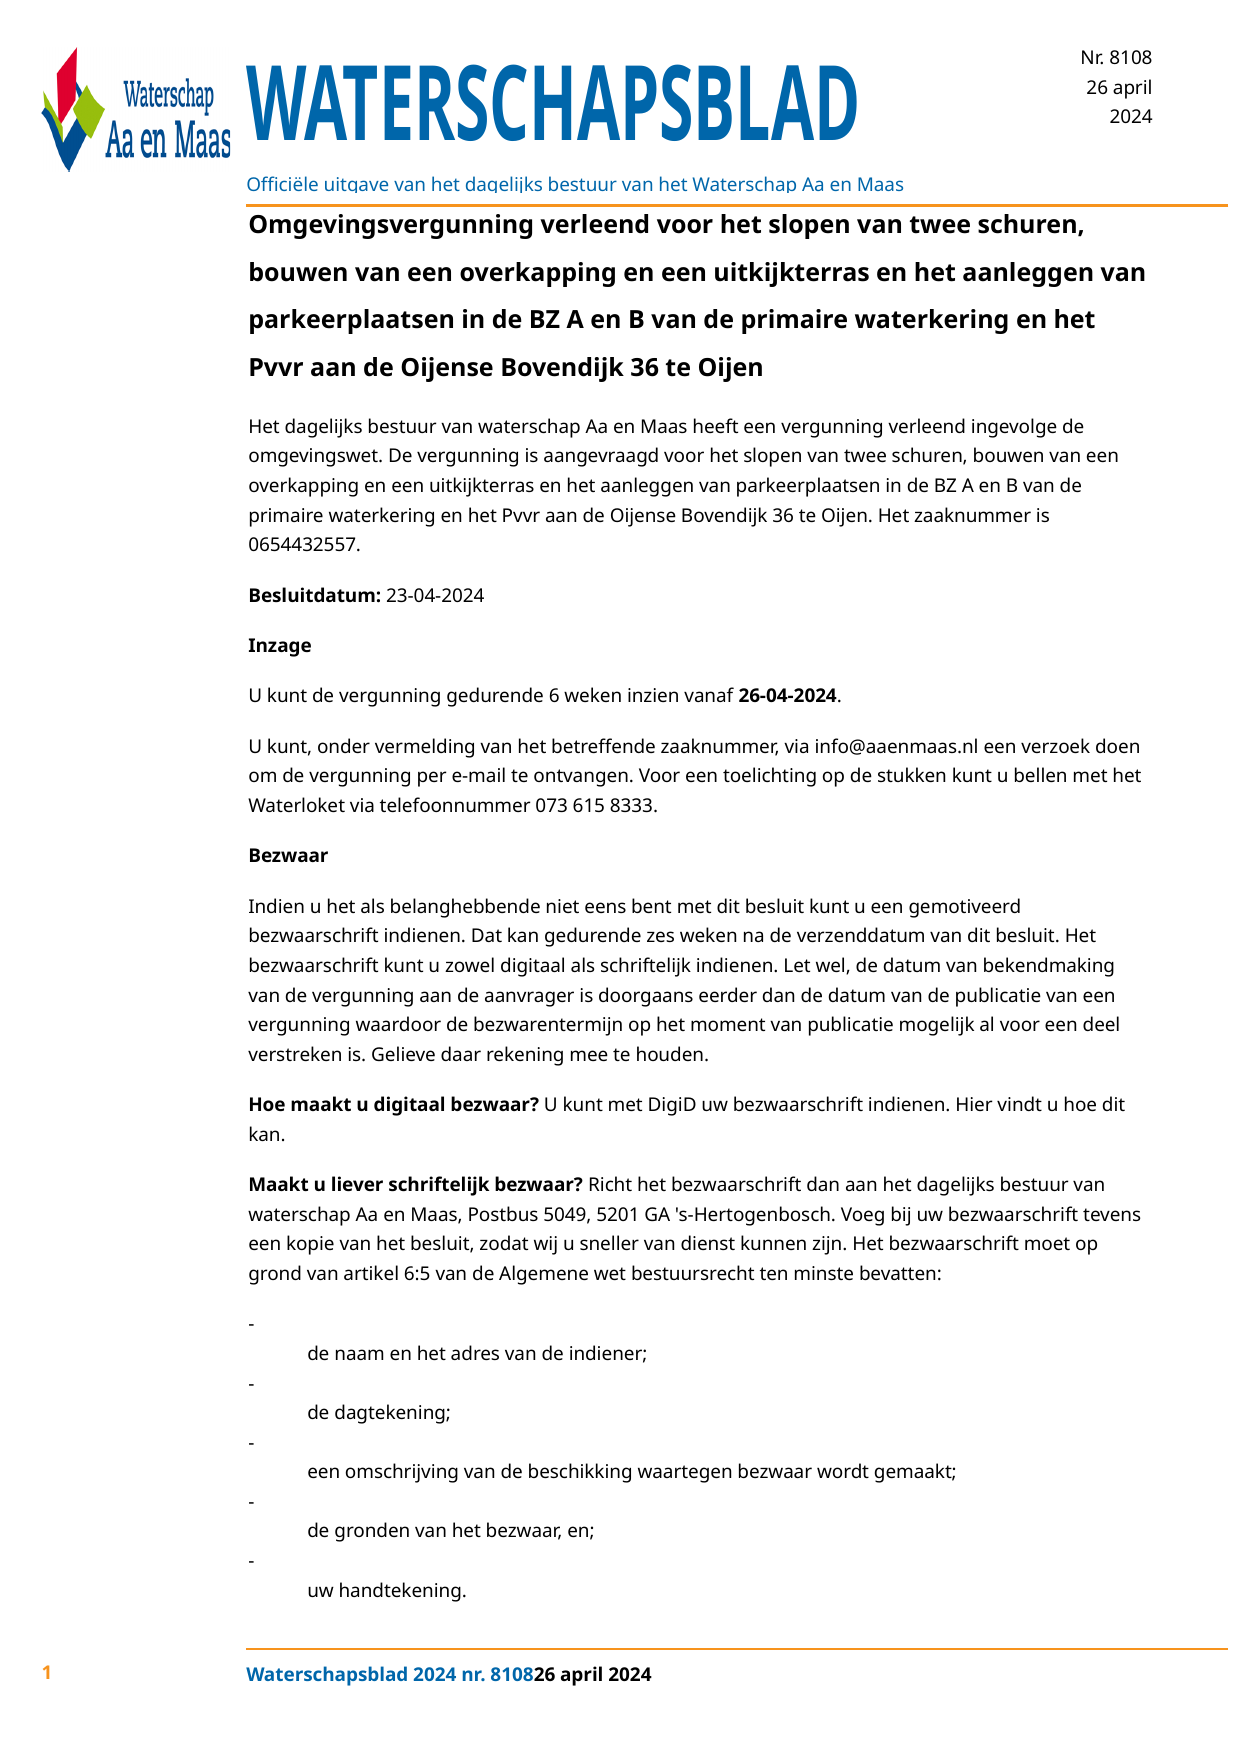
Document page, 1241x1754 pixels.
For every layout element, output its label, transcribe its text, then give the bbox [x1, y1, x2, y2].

text Besluitdatum: 23-04-2024 [248, 582, 1152, 608]
text U kunt de vergunning gedurende 6 weken inzien vanaf 26-04-2024. [248, 683, 1152, 708]
text Indien u het als belanghebbende niet eens bent met dit besluit kunt u een gemotiveerd bezwaarschrift indienen. Dat kan gedurende zes weken na de verzenddatum van dit besluit. Het bezwaarschrift kunt u zowel digitaal als schriftelijk indienen. Let wel, de datum van bekendmaking van de vergunning aan de aanvrager is doorgaans eerder dan de datum van de publicatie van een vergunning waardoor de bezwarentermijn op het moment van publicatie mogelijk al voor een deel verstreken is. Gelieve daar rekening mee te houden. [248, 893, 1152, 1067]
list de dagtekening; [248, 1399, 1152, 1425]
list de gronden van het bezwaar, en; [248, 1518, 1152, 1543]
list een omschrijving van de beschikking waartegen bezwaar wordt gemaakt; [248, 1458, 1152, 1484]
text Het dagelijks bestuur van waterschap Aa en Maas heeft een vergunning verleend ingevolge de omgevingswet. De vergunning is aangevraagd voor het slopen van twee schuren, bouwen van een overkapping en een uitkijkterras en het aanleggen van parkeerplaatsen in de BZ A en B van de primaire waterkering en het Pvvr aan de Oijense Bovendijk 36 te Oijen. Het zaaknummer is 0654432557. [248, 413, 1152, 557]
text Hoe maakt u digitaal bezwaar? U kunt met DigiD uw bezwaarschrift indienen. Hier vindt u hoe dit kan. [248, 1091, 1152, 1147]
text Omgevingsvergunning verleend voor het slopen van twee schuren, bouwen van een overkapping en een uitkijkterras en het aanleggen van parkeerplaatsen in de BZ A en B van de primaire waterkering en het Pvvr aan de Oijense Bovendijk 36 te Oijen [248, 207, 1152, 384]
text Maakt u liever schriftelijk bezwaar? Richt het bezwaarschrift dan aan het dagelijks bestuur van waterschap Aa en Maas, Postbus 5049, 5201 GA 's-Hertogenbosch. Voeg bij uw bezwaarschrift tevens een kopie van het besluit, zodat wij u sneller van dienst kunnen zijn. Het bezwaarschrift moet op grond van artikel 6:5 van de Algemene wet bestuursrecht ten minste bevatten: [248, 1171, 1152, 1286]
list de naam en het adres van de indiener; [248, 1340, 1152, 1366]
text Inzage [248, 632, 1152, 658]
text Bezwaar [248, 843, 1152, 868]
list uw handtekening. [248, 1577, 1152, 1603]
picture [41, 47, 231, 172]
text U kunt, onder vermelding van het betreffende zaaknummer, via info@aaenmaas.nl een verzoek doen om de vergunning per e-mail te ontvangen. Voor een toelichting op de stukken kunt u bellen met het Waterloket via telefoonnummer 073 615 8333. [248, 733, 1152, 818]
